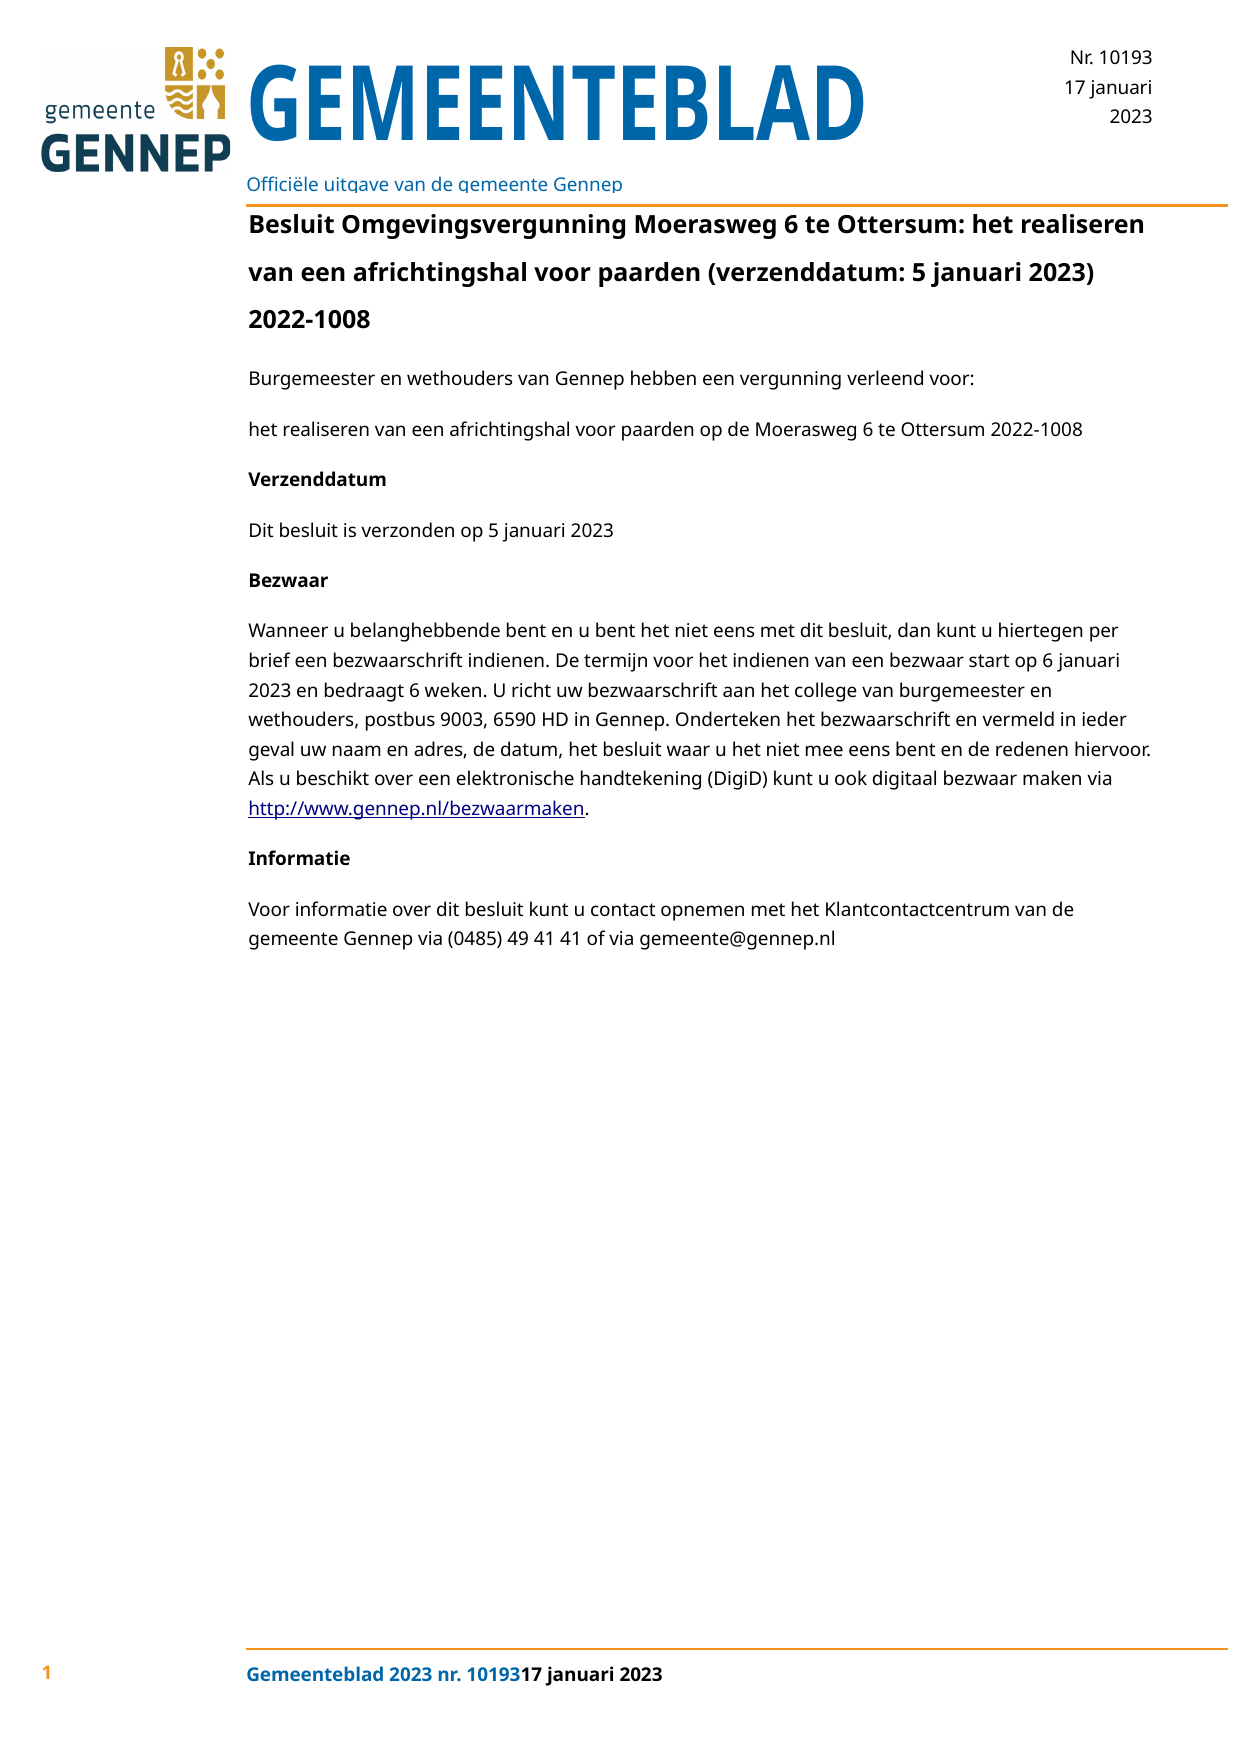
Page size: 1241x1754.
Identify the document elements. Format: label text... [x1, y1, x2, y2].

text Dit besluit is verzonden op 5 januari 2023 [248, 517, 1152, 542]
text Besluit Omgevingsvergunning Moerasweg 6 te Ottersum: het realiseren van een africhtingshal voor paarden (verzenddatum: 5 januari 2023) 2022-1008 [248, 207, 1152, 336]
text Informatie [248, 846, 1152, 871]
picture [41, 47, 231, 172]
text Wanneer u belanghebbende bent en u bent het niet eens met dit besluit, dan kunt u hiertegen per brief een bezwaarschrift indienen. De termijn voor het indienen van een bezwaar start op 6 januari 2023 en bedraagt 6 weken. U richt uw bezwaarschrift aan het college van burgemeester en wethouders, postbus 9003, 6590 HD in Gennep. Onderteken het bezwaarschrift en vermeld in ieder geval uw naam en adres, de datum, het besluit waar u het niet mee eens bent en de redenen hiervoor. Als u beschikt over een elektronische handtekening (DigiD) kunt u ook digitaal bezwaar maken via http://www.gennep.nl/bezwaarmaken. [248, 618, 1152, 821]
text Verzenddatum [248, 466, 1152, 492]
text het realiseren van een africhtingshal voor paarden op de Moerasweg 6 te Ottersum 2022-1008 [248, 416, 1152, 442]
text Voor informatie over dit besluit kunt u contact opnemen met het Klantcontactcentrum van de gemeente Gennep via (0485) 49 41 41 of via gemeente@gennep.nl [248, 896, 1152, 951]
text Burgemeester en wethouders van Gennep hebben een vergunning verleend voor: [248, 366, 1152, 391]
text Bezwaar [248, 567, 1152, 593]
